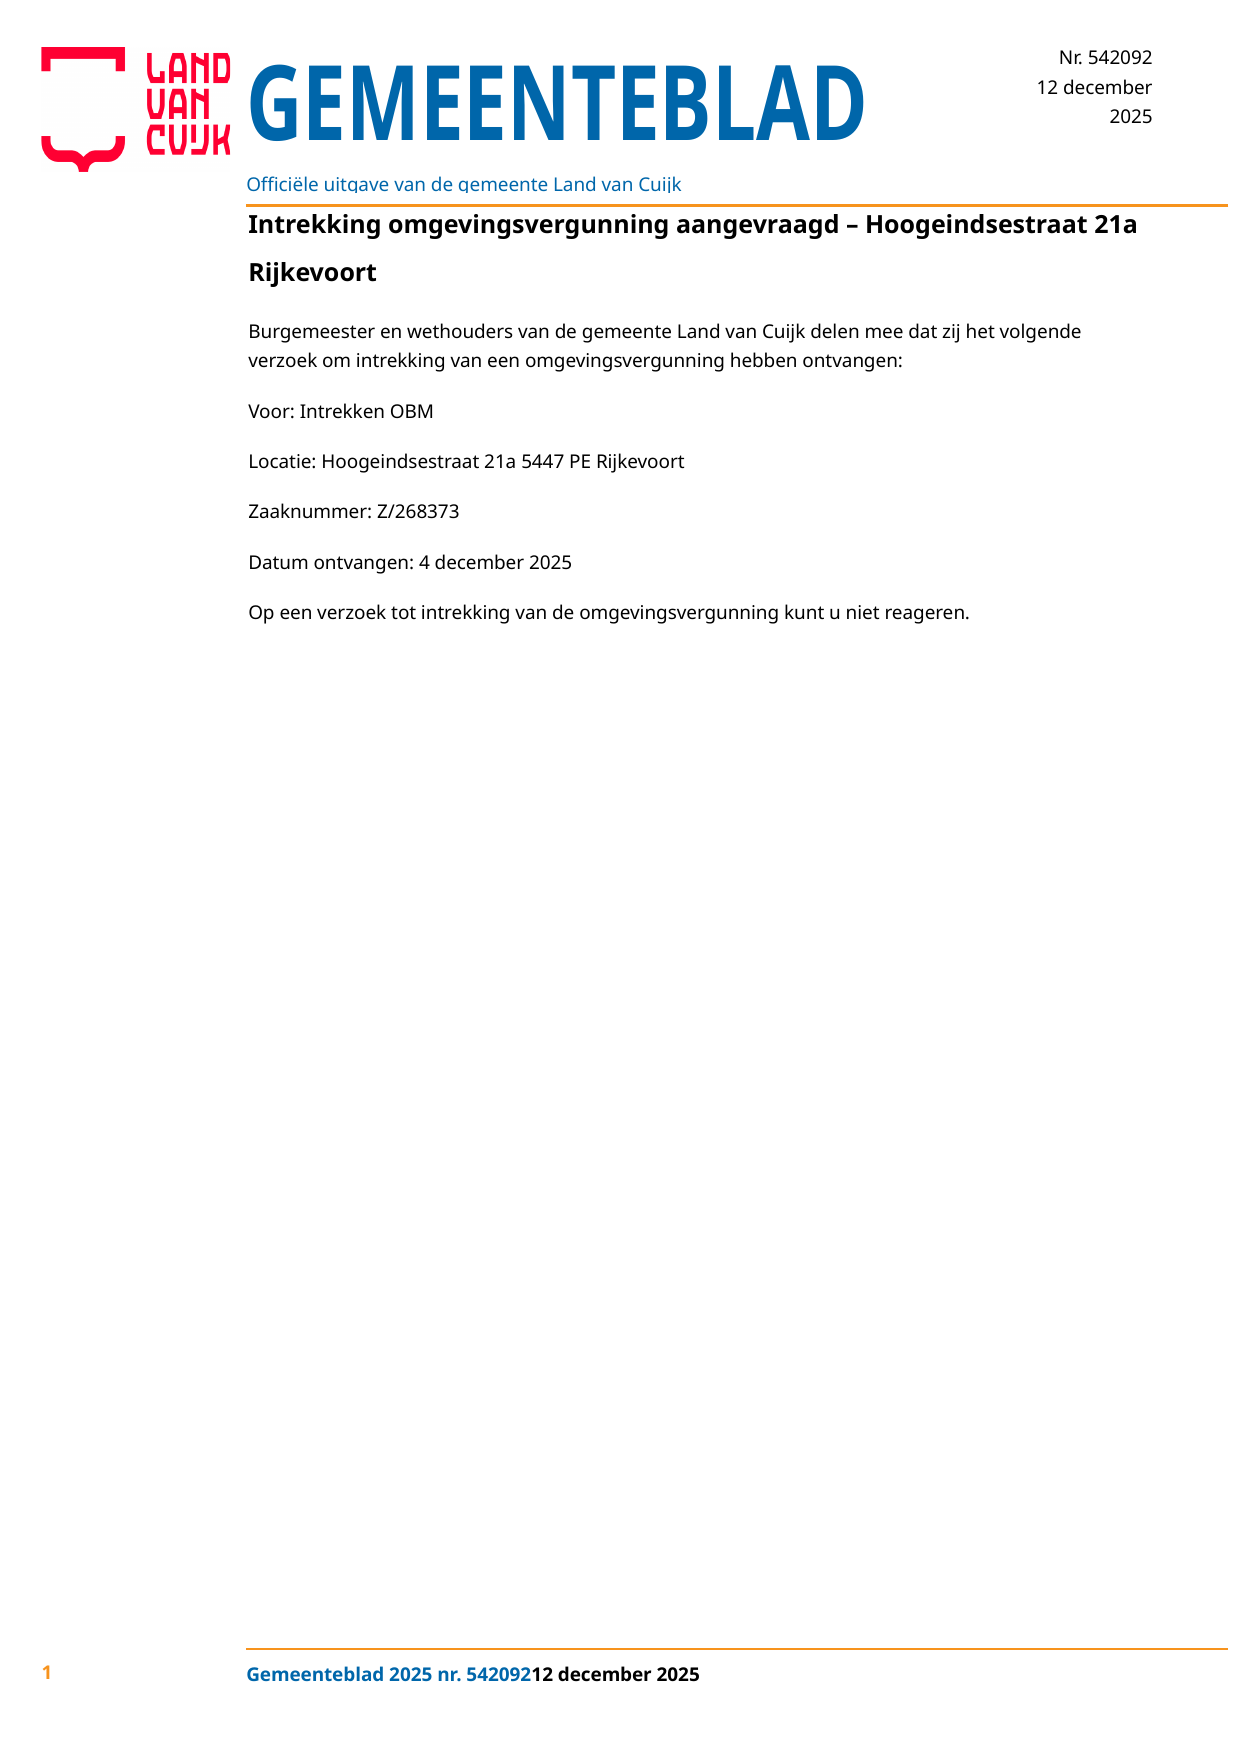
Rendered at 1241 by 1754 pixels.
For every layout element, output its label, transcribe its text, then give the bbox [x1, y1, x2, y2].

text Burgemeester en wethouders van de gemeente Land van Cuijk delen mee dat zij het volgende verzoek om intrekking van een omgevingsvergunning hebben ontvangen: [248, 318, 1152, 373]
text Locatie: Hoogeindsestraat 21a 5447 PE Rijkevoort [248, 448, 1152, 474]
text Datum ontvangen: 4 december 2025 [248, 549, 1152, 575]
text Voor: Intrekken OBM [248, 398, 1152, 424]
picture [41, 47, 231, 172]
text Intrekking omgevingsvergunning aangevraagd – Hoogeindsestraat 21a Rijkevoort [248, 207, 1152, 288]
text Zaaknummer: Z/268373 [248, 499, 1152, 524]
text Op een verzoek tot intrekking van de omgevingsvergunning kunt u niet reageren. [248, 599, 1152, 625]
